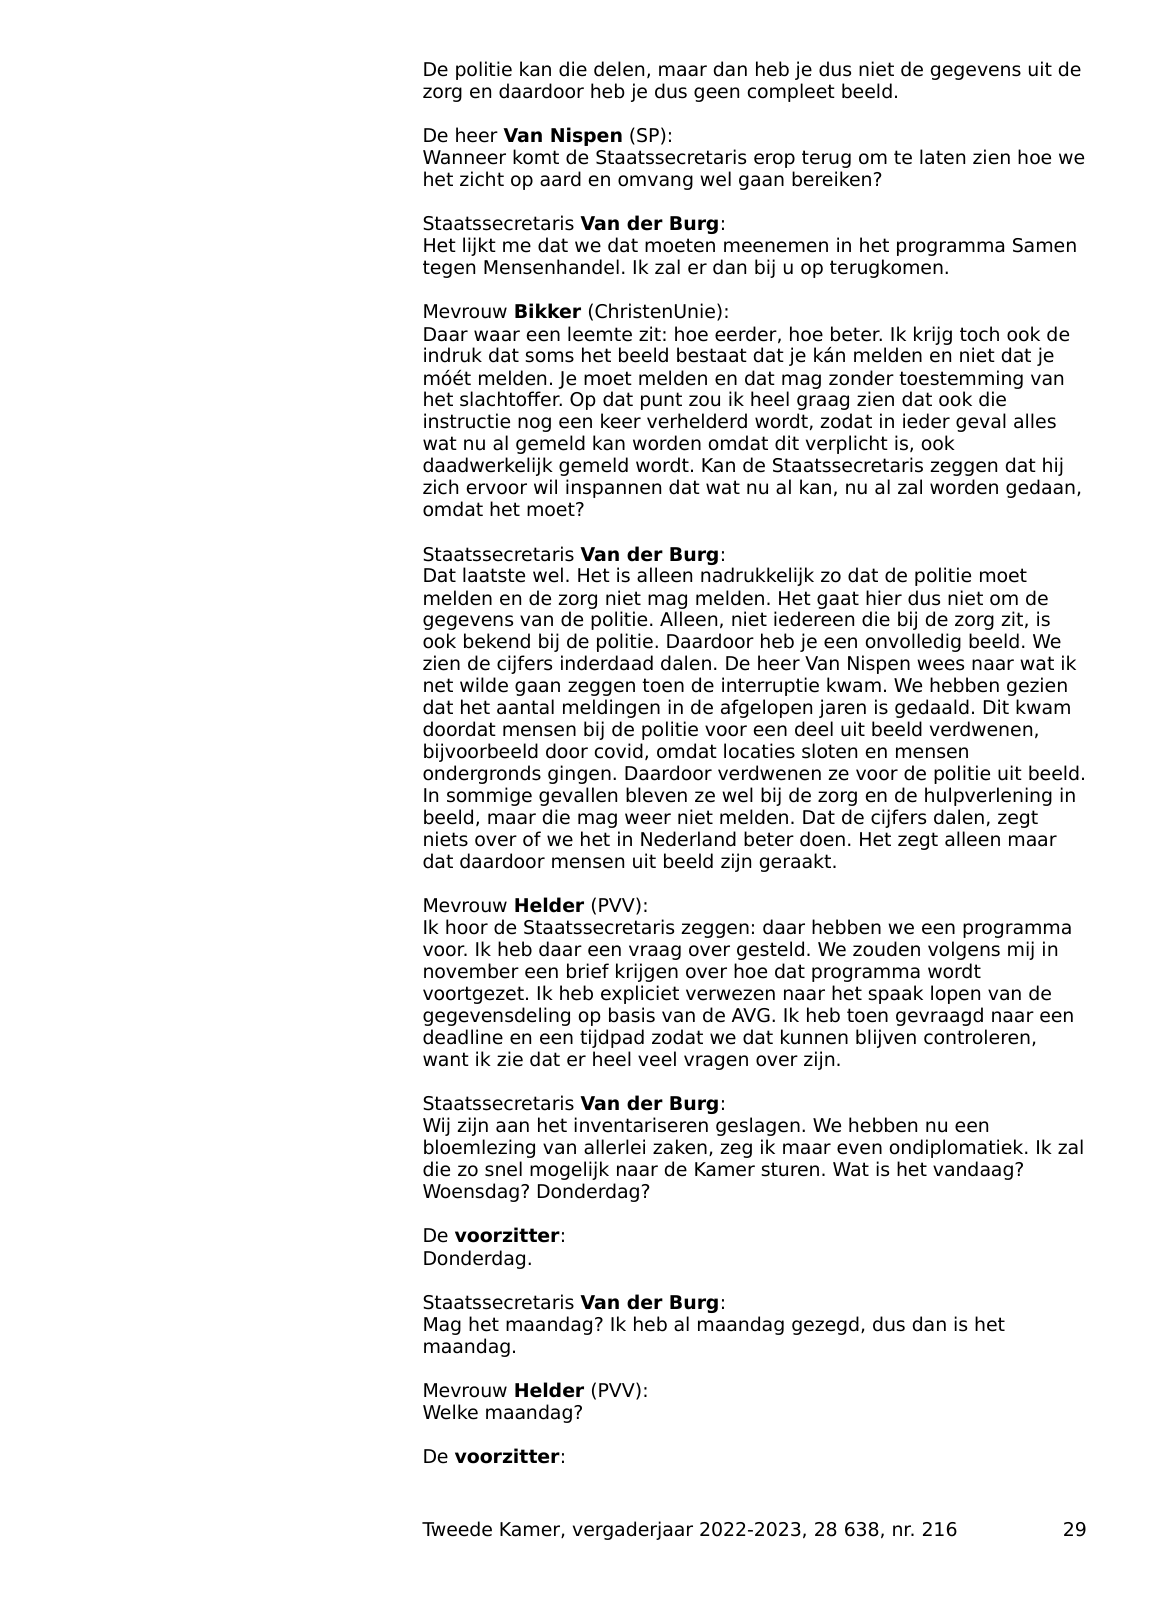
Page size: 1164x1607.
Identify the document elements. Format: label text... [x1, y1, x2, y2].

text Donderdag. [422, 1247, 1087, 1269]
text De voorzitter: [422, 1225, 1087, 1247]
text Wanneer komt de Staatssecretaris erop terug om te laten zien hoe we het zicht op aard en omvang wel gaan bereiken? [422, 147, 1087, 191]
text Staatssecretaris Van der Burg: [422, 1093, 1087, 1115]
text Staatssecretaris Van der Burg: [422, 1292, 1087, 1313]
text Mevrouw Bikker (ChristenUnie): [422, 301, 1087, 323]
text De heer Van Nispen (SP): [422, 125, 1087, 147]
text Daar waar een leemte zit: hoe eerder, hoe beter. Ik krijg toch ook de indruk dat soms het beeld bestaat dat je kán melden en niet dat je móét melden. Je moet melden en dat mag zonder toestemming van het slachtoffer. Op dat punt zou ik heel graag zien dat ook die instructie nog een keer verhelderd wordt, zodat in ieder geval alles wat nu al gemeld kan worden omdat dit verplicht is, ook daadwerkelijk gemeld wordt. Kan de Staatssecretaris zeggen dat hij zich ervoor wil inspannen dat wat nu al kan, nu al zal worden gedaan, omdat het moet? [422, 323, 1087, 521]
text Staatssecretaris Van der Burg: [422, 213, 1087, 235]
text Staatssecretaris Van der Burg: [422, 543, 1087, 565]
text Dat laatste wel. Het is alleen nadrukkelijk zo dat de politie moet melden en de zorg niet mag melden. Het gaat hier dus niet om de gegevens van de politie. Alleen, niet iedereen die bij de zorg zit, is ook bekend bij de politie. Daardoor heb je een onvolledig beeld. We zien de cijfers inderdaad dalen. De heer Van Nispen wees naar wat ik net wilde gaan zeggen toen de interruptie kwam. We hebben gezien dat het aantal meldingen in de afgelopen jaren is gedaald. Dit kwam doordat mensen bij de politie voor een deel uit beeld verdwenen, bijvoorbeeld door covid, omdat locaties sloten en mensen ondergronds gingen. Daardoor verdwenen ze voor de politie uit beeld. In sommige gevallen bleven ze wel bij de zorg en de hulpverlening in beeld, maar die mag weer niet melden. Dat de cijfers dalen, zegt niets over of we het in Nederland beter doen. Het zegt alleen maar dat daardoor mensen uit beeld zijn geraakt. [422, 565, 1087, 873]
text De politie kan die delen, maar dan heb je dus niet de gegevens uit de zorg en daardoor heb je dus geen compleet beeld. [422, 59, 1087, 103]
text Welke maandag? [422, 1402, 1087, 1424]
text Het lijkt me dat we dat moeten meenemen in het programma Samen tegen Mensenhandel. Ik zal er dan bij u op terugkomen. [422, 235, 1087, 279]
text Mevrouw Helder (PVV): [422, 1380, 1087, 1402]
text Ik hoor de Staatssecretaris zeggen: daar hebben we een programma voor. Ik heb daar een vraag over gesteld. We zouden volgens mij in november een brief krijgen over hoe dat programma wordt voortgezet. Ik heb expliciet verwezen naar het spaak lopen van de gegevensdeling op basis van de AVG. Ik heb toen gevraagd naar een deadline en een tijdpad zodat we dat kunnen blijven controleren, want ik zie dat er heel veel vragen over zijn. [422, 917, 1087, 1071]
text Wij zijn aan het inventariseren geslagen. We hebben nu een bloemlezing van allerlei zaken, zeg ik maar even ondiplomatiek. Ik zal die zo snel mogelijk naar de Kamer sturen. Wat is het vandaag? Woensdag? Donderdag? [422, 1115, 1087, 1203]
text Mag het maandag? Ik heb al maandag gezegd, dus dan is het maandag. [422, 1313, 1087, 1357]
text Mevrouw Helder (PVV): [422, 895, 1087, 917]
text De voorzitter: [422, 1446, 1087, 1468]
